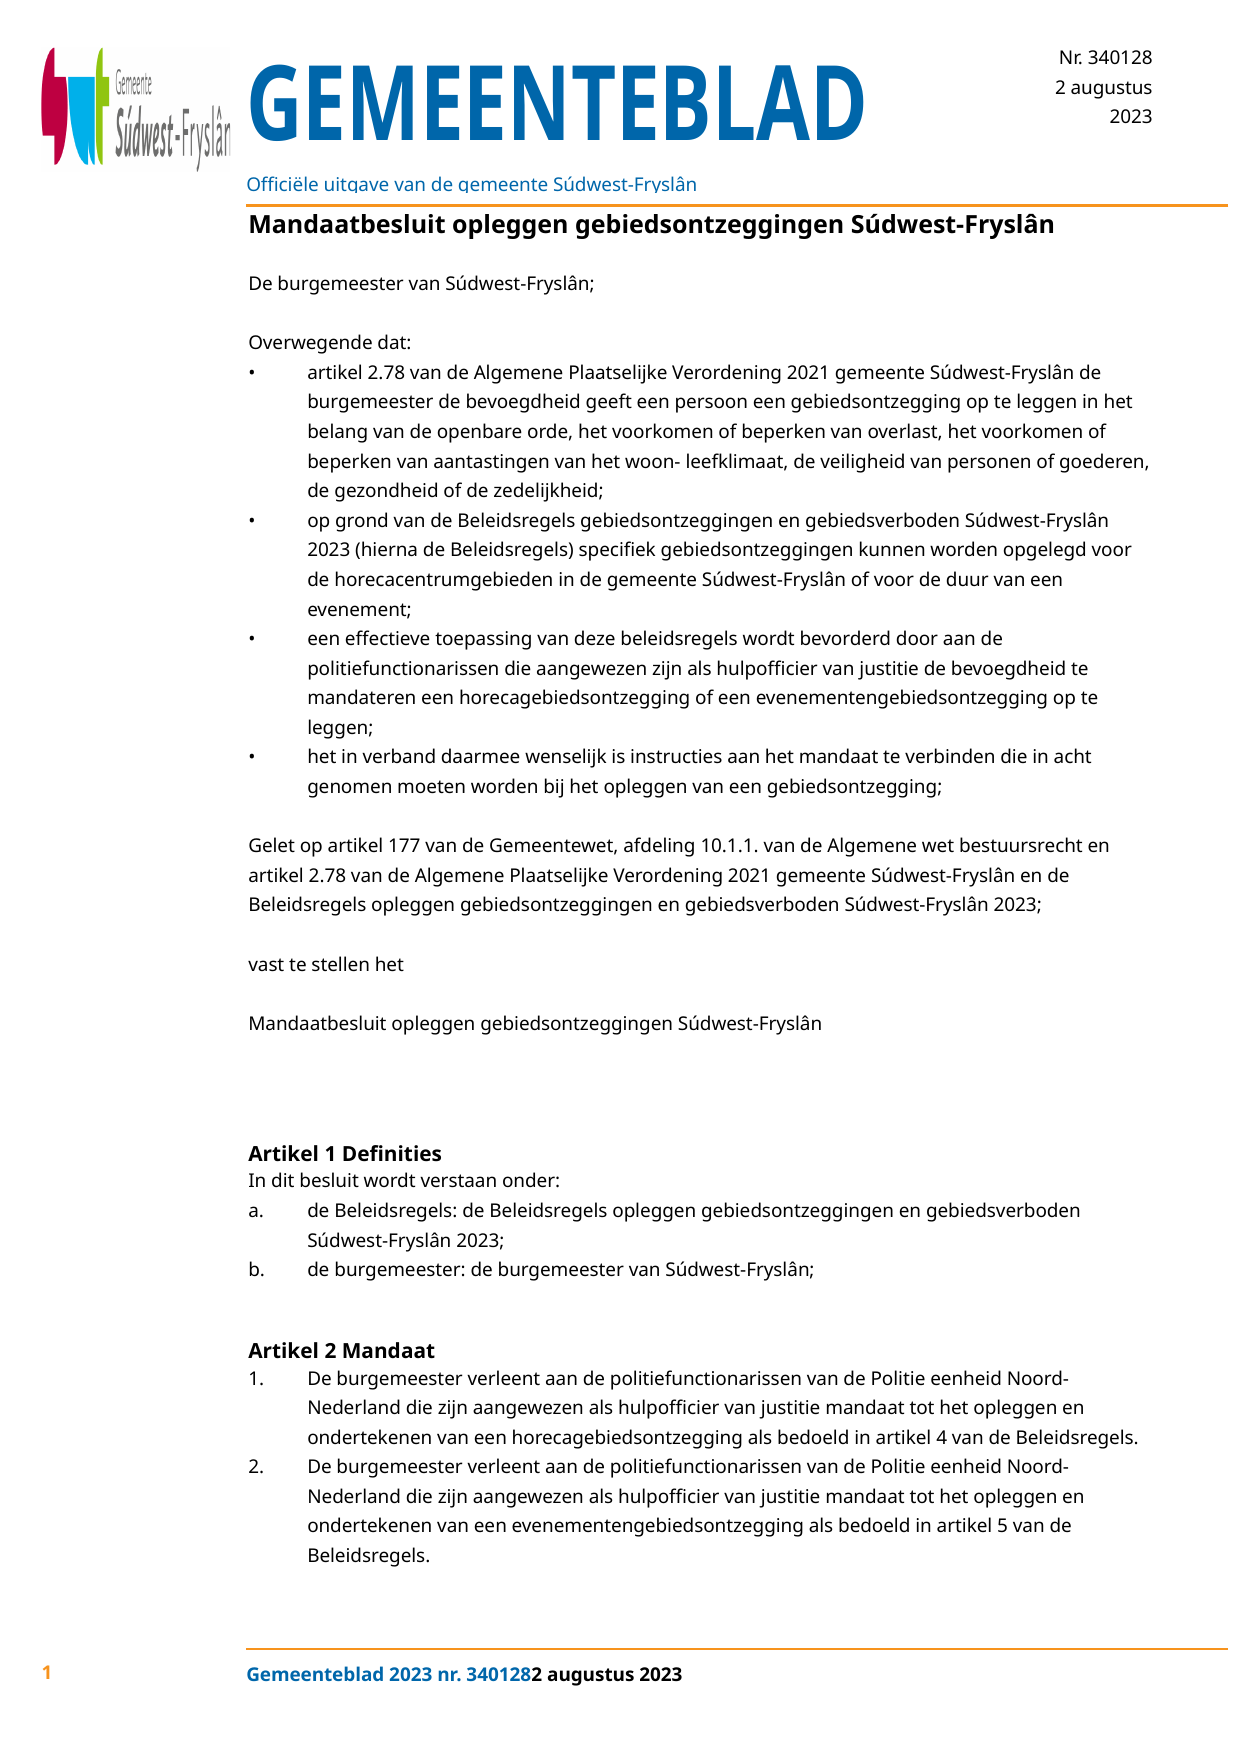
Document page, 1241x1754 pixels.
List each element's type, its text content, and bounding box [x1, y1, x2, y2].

text Overwegende dat: [248, 329, 1152, 355]
text Artikel 1 Definities [248, 1139, 1152, 1168]
text Gelet op artikel 177 van de Gemeentewet, afdeling 10.1.1. van de Algemene wet bestuursrecht en artikel 2.78 van de Algemene Plaatselijke Verordening 2021 gemeente Súdwest-Fryslân en de Beleidsregels opleggen gebiedsontzeggingen en gebiedsverboden Súdwest-Fryslân 2023; [248, 832, 1152, 917]
list het in verband daarmee wenselijk is instructies aan het mandaat te verbinden die in acht genomen moeten worden bij het opleggen van een gebiedsontzegging; [248, 744, 1152, 799]
list De burgemeester verleent aan de politiefunctionarissen van de Politie eenheid Noord-Nederland die zijn aangewezen als hulpofficier van justitie mandaat tot het opleggen en ondertekenen van een evenementengebiedsontzegging als bedoeld in artikel 5 van de Beleidsregels. [248, 1453, 1152, 1568]
text vast te stellen het [248, 951, 1152, 976]
text De burgemeester van Súdwest-Fryslân; [248, 270, 1152, 296]
text Mandaatbesluit opleggen gebiedsontzeggingen Súdwest-Fryslân [248, 1010, 1152, 1036]
list op grond van de Beleidsregels gebiedsontzeggingen en gebiedsverboden Súdwest-Fryslân 2023 (hierna de Beleidsregels) specifiek gebiedsontzeggingen kunnen worden opgelegd voor de horecacentrumgebieden in de gemeente Súdwest-Fryslân of voor de duur van een evenement; [248, 507, 1152, 621]
text Artikel 2 Mandaat [248, 1336, 1152, 1365]
list artikel 2.78 van de Algemene Plaatselijke Verordening 2021 gemeente Súdwest-Fryslân de burgemeester de bevoegdheid geeft een persoon een gebiedsontzegging op te leggen in het belang van de openbare orde, het voorkomen of beperken van overlast, het voorkomen of beperken van aantastingen van het woon- leefklimaat, de veiligheid van personen of goederen, de gezondheid of de zedelijkheid; [248, 359, 1152, 503]
list een effectieve toepassing van deze beleidsregels wordt bevorderd door aan de politiefunctionarissen die aangewezen zijn als hulpofficier van justitie de bevoegdheid te mandateren een horecagebiedsontzegging of een evenementengebiedsontzegging op te leggen; [248, 625, 1152, 740]
list De burgemeester verleent aan de politiefunctionarissen van de Politie eenheid Noord-Nederland die zijn aangewezen als hulpofficier van justitie mandaat tot het opleggen en ondertekenen van een horecagebiedsontzegging als bedoeld in artikel 4 van de Beleidsregels. [248, 1365, 1152, 1450]
text Mandaatbesluit opleggen gebiedsontzeggingen Súdwest-Fryslân [248, 207, 1152, 241]
list de Beleidsregels: de Beleidsregels opleggen gebiedsontzeggingen en gebiedsverboden Súdwest-Fryslân 2023; [248, 1197, 1152, 1252]
text In dit besluit wordt verstaan onder: [248, 1168, 1152, 1193]
picture [41, 47, 231, 172]
list de burgemeester: de burgemeester van Súdwest-Fryslân; [248, 1256, 1152, 1282]
